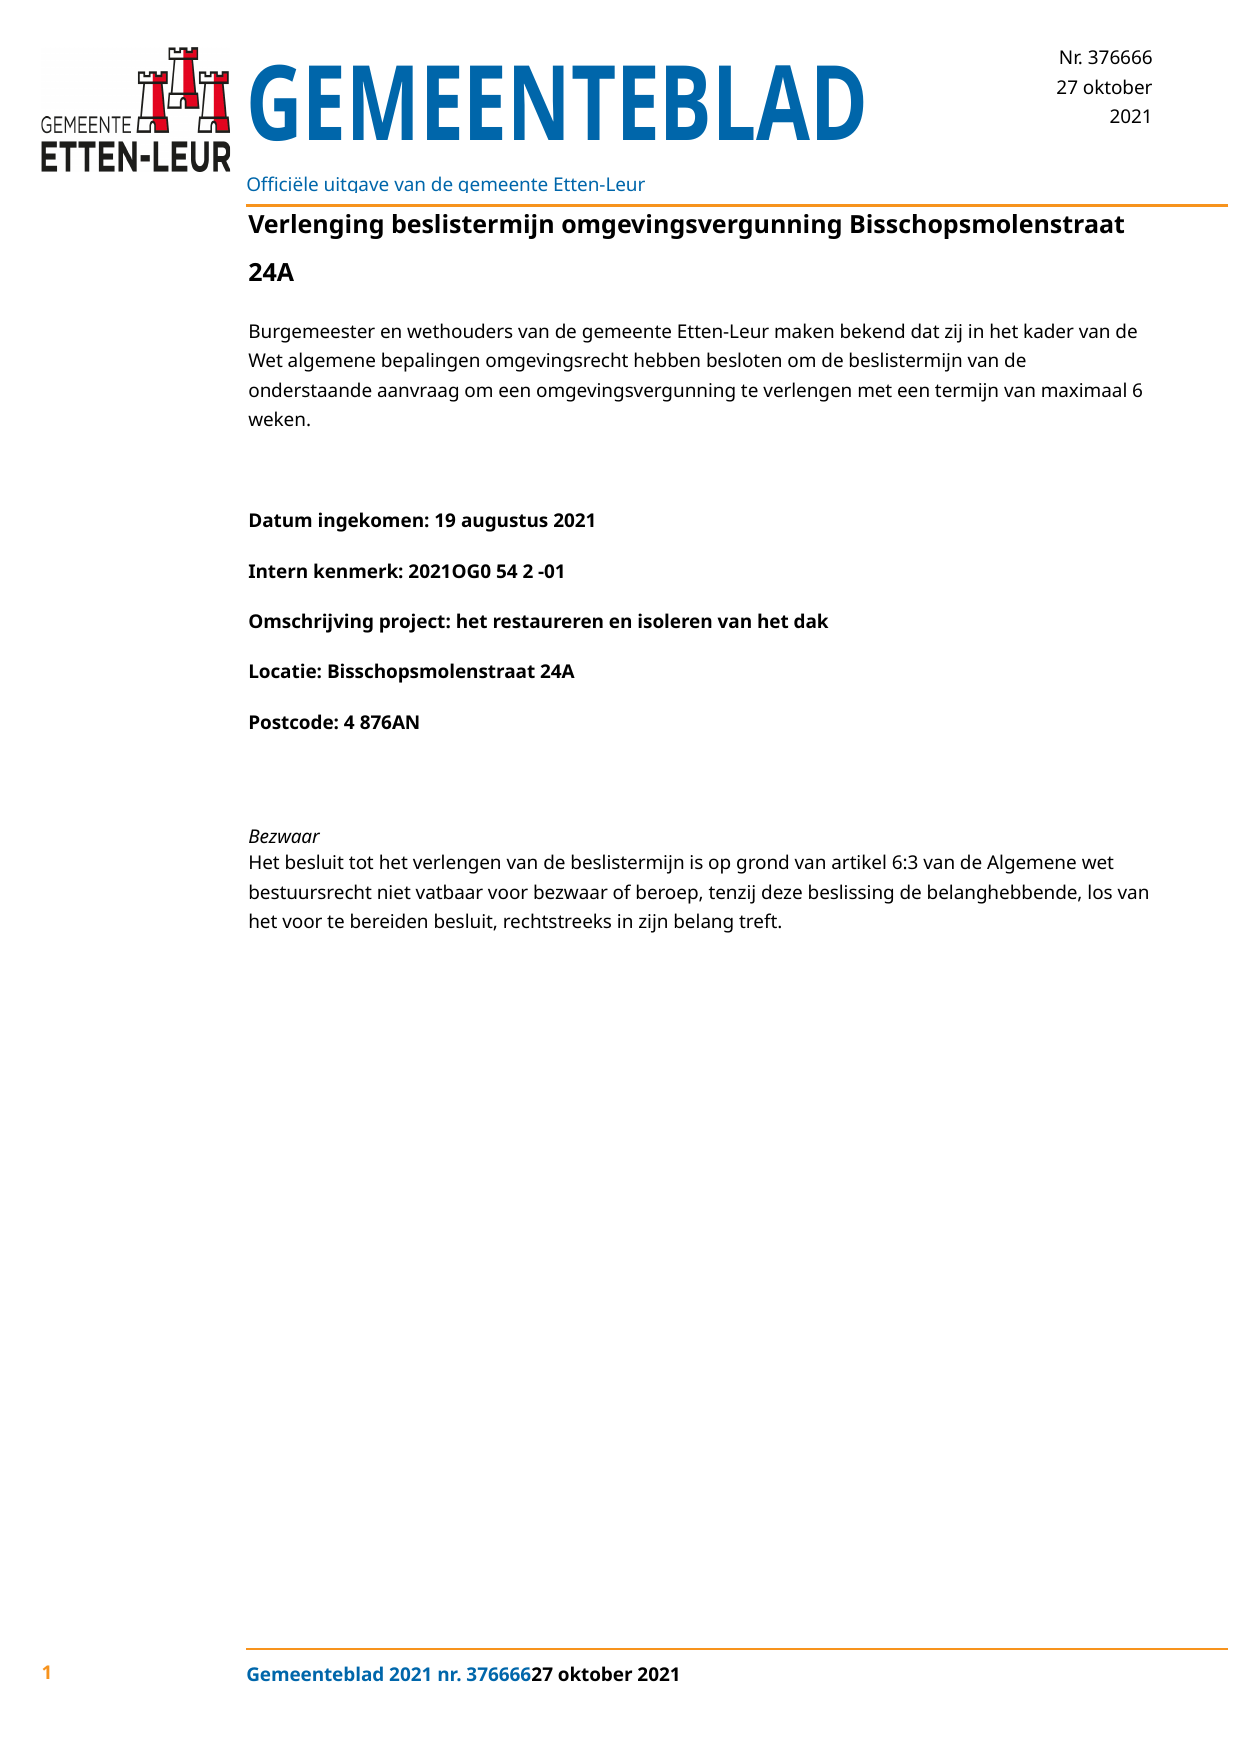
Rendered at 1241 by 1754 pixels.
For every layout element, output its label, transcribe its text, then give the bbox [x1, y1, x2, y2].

text Postcode: 4 876AN [248, 709, 1152, 735]
text Locatie: Bisschopsmolenstraat 24A [248, 659, 1152, 684]
text Bezwaar [248, 823, 1152, 849]
text Verlenging beslistermijn omgevingsvergunning Bisschopsmolenstraat 24A [248, 207, 1152, 288]
text Omschrijving project: het restaureren en isoleren van het dak [248, 608, 1152, 634]
text Datum ingekomen: 19 augustus 2021 [248, 507, 1152, 533]
text Het besluit tot het verlengen van de beslistermijn is op grond van artikel 6:3 van de Algemene wet bestuursrecht niet vatbaar voor bezwaar of beroep, tenzij deze beslissing de belanghebbende, los van het voor te bereiden besluit, rechtstreeks in zijn belang treft. [248, 849, 1152, 934]
picture [41, 47, 231, 172]
text Intern kenmerk: 2021OG0 54 2 -01 [248, 558, 1152, 584]
text Burgemeester en wethouders van de gemeente Etten-Leur maken bekend dat zij in het kader van de Wet algemene bepalingen omgevingsrecht hebben besloten om de beslistermijn van de onderstaande aanvraag om een omgevingsvergunning te verlengen met een termijn van maximaal 6 weken. [248, 318, 1152, 432]
